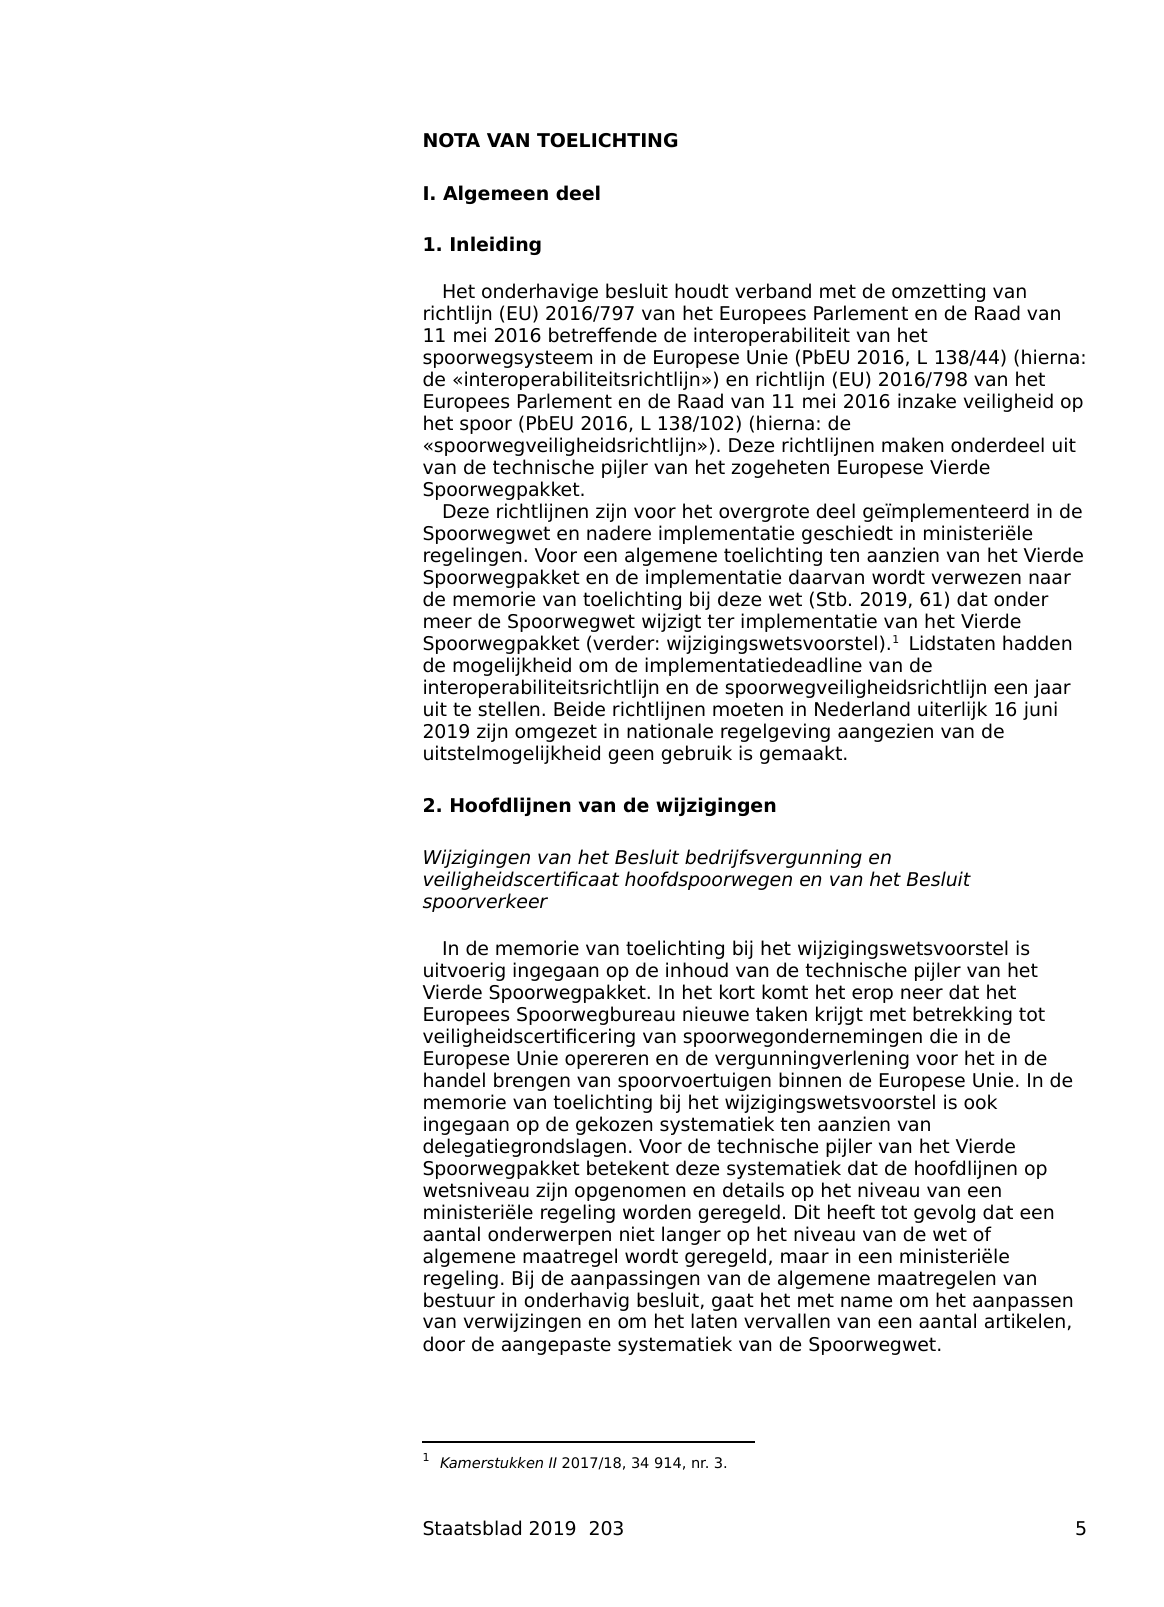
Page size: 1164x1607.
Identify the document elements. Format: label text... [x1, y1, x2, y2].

subtitle 1. Inleiding [422, 234, 1087, 256]
text Het onderhavige besluit houdt verband met de omzetting van richtlijn (EU) 2016/797 van het Europees Parlement en de Raad van 11 mei 2016 betreffende de interoperabiliteit van het spoorwegsysteem in de Europese Unie (PbEU 2016, L 138/44) (hierna: de «interoperabiliteitsrichtlijn») en richtlijn (EU) 2016/798 van het Europees Parlement en de Raad van 11 mei 2016 inzake veiligheid op het spoor (PbEU 2016, L 138/102) (hierna: de «spoorwegveiligheidsrichtlijn»). Deze richtlijnen maken onderdeel uit van de technische pijler van het zogeheten Europese Vierde Spoorwegpakket. [422, 281, 1087, 501]
subtitle NOTA VAN TOELICHTING [422, 130, 1087, 152]
text In de memorie van toelichting bij het wijzigingswetsvoorstel is uitvoerig ingegaan op de inhoud van de technische pijler van het Vierde Spoorwegpakket. In het kort komt het erop neer dat het Europees Spoorwegbureau nieuwe taken krijgt met betrekking tot veiligheidscertificering van spoorwegondernemingen die in de Europese Unie opereren en de vergunningverlening voor het in de handel brengen van spoorvoertuigen binnen de Europese Unie. In de memorie van toelichting bij het wijzigingswetsvoorstel is ook ingegaan op de gekozen systematiek ten aanzien van delegatiegrondslagen. Voor de technische pijler van het Vierde Spoorwegpakket betekent deze systematiek dat de hoofdlijnen op wetsniveau zijn opgenomen en details op het niveau van een ministeriële regeling worden geregeld. Dit heeft tot gevolg dat een aantal onderwerpen niet langer op het niveau van de wet of algemene maatregel wordt geregeld, maar in een ministeriële regeling. Bij de aanpassingen van de algemene maatregelen van bestuur in onderhavig besluit, gaat het met name om het aanpassen van verwijzingen en om het laten vervallen van een aantal artikelen, door de aangepaste systematiek van de Spoorwegwet. [422, 938, 1087, 1355]
text Deze richtlijnen zijn voor het overgrote deel geïmplementeerd in de Spoorwegwet en nadere implementatie geschiedt in ministeriële regelingen. Voor een algemene toelichting ten aanzien van het Vierde Spoorwegpakket en de implementatie daarvan wordt verwezen naar de memorie van toelichting bij deze wet (Stb. 2019, 61) dat onder meer de Spoorwegwet wijzigt ter implementatie van het Vierde Spoorwegpakket (verder: wijzigingswetsvoorstel). Lidstaten hadden de mogelijkheid om de implementatiedeadline van de interoperabiliteitsrichtlijn en de spoorwegveiligheidsrichtlijn een jaar uit te stellen. Beide richtlijnen moeten in Nederland uiterlijk 16 juni 2019 zijn omgezet in nationale regelgeving aangezien van de uitstelmogelijkheid geen gebruik is gemaakt. [422, 501, 1087, 765]
subtitle 2. Hoofdlijnen van de wijzigingen [422, 795, 1087, 817]
text Kamerstukken II 2017/18, 34 914, nr. 3. [422, 1451, 1087, 1473]
subtitle I. Algemeen deel [422, 182, 1087, 204]
subtitle Wijzigingen van het Besluit bedrijfsvergunning en veiligheidscertificaat hoofdspoorwegen en van het Besluit spoorverkeer [422, 847, 1087, 913]
